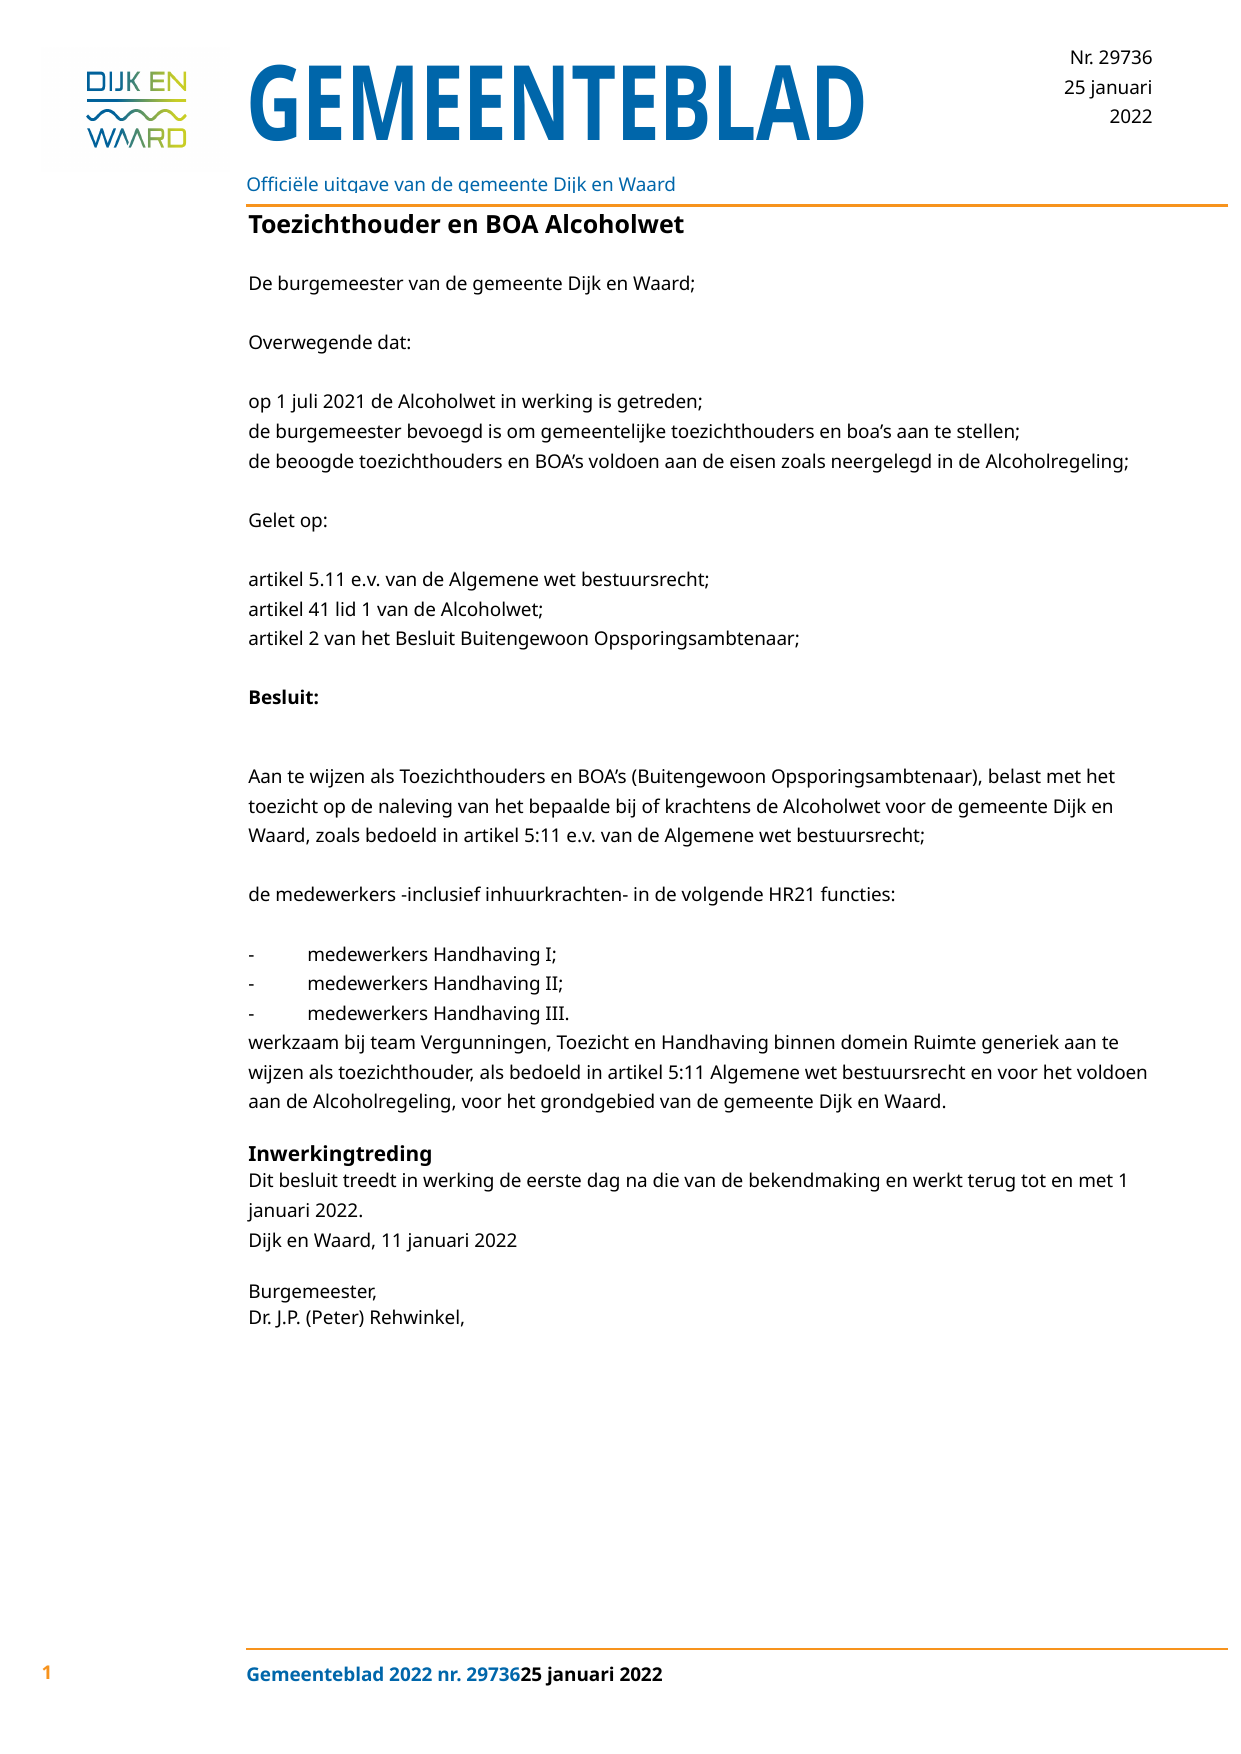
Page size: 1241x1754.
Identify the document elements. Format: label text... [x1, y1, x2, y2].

text werkzaam bij team Vergunningen, Toezicht en Handhaving binnen domein Ruimte generiek aan te wijzen als toezichthouder, als bedoeld in artikel 5:11 Algemene wet bestuursrecht en voor het voldoen aan de Alcoholregeling, voor het grondgebied van de gemeente Dijk en Waard. [248, 1029, 1152, 1114]
picture [41, 47, 231, 172]
text Aan te wijzen als Toezichthouders en BOA’s (Buitengewoon Opsporingsambtenaar), belast met het toezicht op de naleving van het bepaalde bij of krachtens de Alcoholwet voor de gemeente Dijk en Waard, zoals bedoeld in artikel 5:11 e.v. van de Algemene wet bestuursrecht; [248, 763, 1152, 848]
text de medewerkers -inclusief inhuurkrachten- in de volgende HR21 functies: [248, 882, 1152, 907]
text Gelet op: [248, 507, 1152, 533]
text Dit besluit treedt in werking de eerste dag na die van de bekendmaking en werkt terug tot en met 1 januari 2022. [248, 1168, 1152, 1223]
text artikel 2 van het Besluit Buitengewoon Opsporingsambtenaar; [248, 625, 1152, 651]
text Toezichthouder en BOA Alcoholwet [248, 207, 1152, 241]
text de beoogde toezichthouders en BOA’s voldoen aan de eisen zoals neergelegd in de Alcoholregeling; [248, 448, 1152, 473]
text Burgemeester, [248, 1278, 1152, 1304]
text de burgemeester bevoegd is om gemeentelijke toezichthouders en boa’s aan te stellen; [248, 418, 1152, 444]
text Inwerkingtreding [248, 1139, 1152, 1168]
list medewerkers Handhaving I; [248, 941, 1152, 967]
text Dijk en Waard, 11 januari 2022 [248, 1227, 1152, 1252]
text Overwegende dat: [248, 329, 1152, 355]
text artikel 5.11 e.v. van de Algemene wet bestuursrecht; [248, 566, 1152, 592]
list medewerkers Handhaving II; [248, 970, 1152, 996]
text Besluit: [248, 684, 1152, 710]
text Dr. J.P. (Peter) Rehwinkel, [248, 1304, 1152, 1330]
text op 1 juli 2021 de Alcoholwet in werking is getreden; [248, 389, 1152, 414]
text artikel 41 lid 1 van de Alcoholwet; [248, 596, 1152, 621]
list medewerkers Handhaving III. [248, 1000, 1152, 1026]
text De burgemeester van de gemeente Dijk en Waard; [248, 270, 1152, 296]
